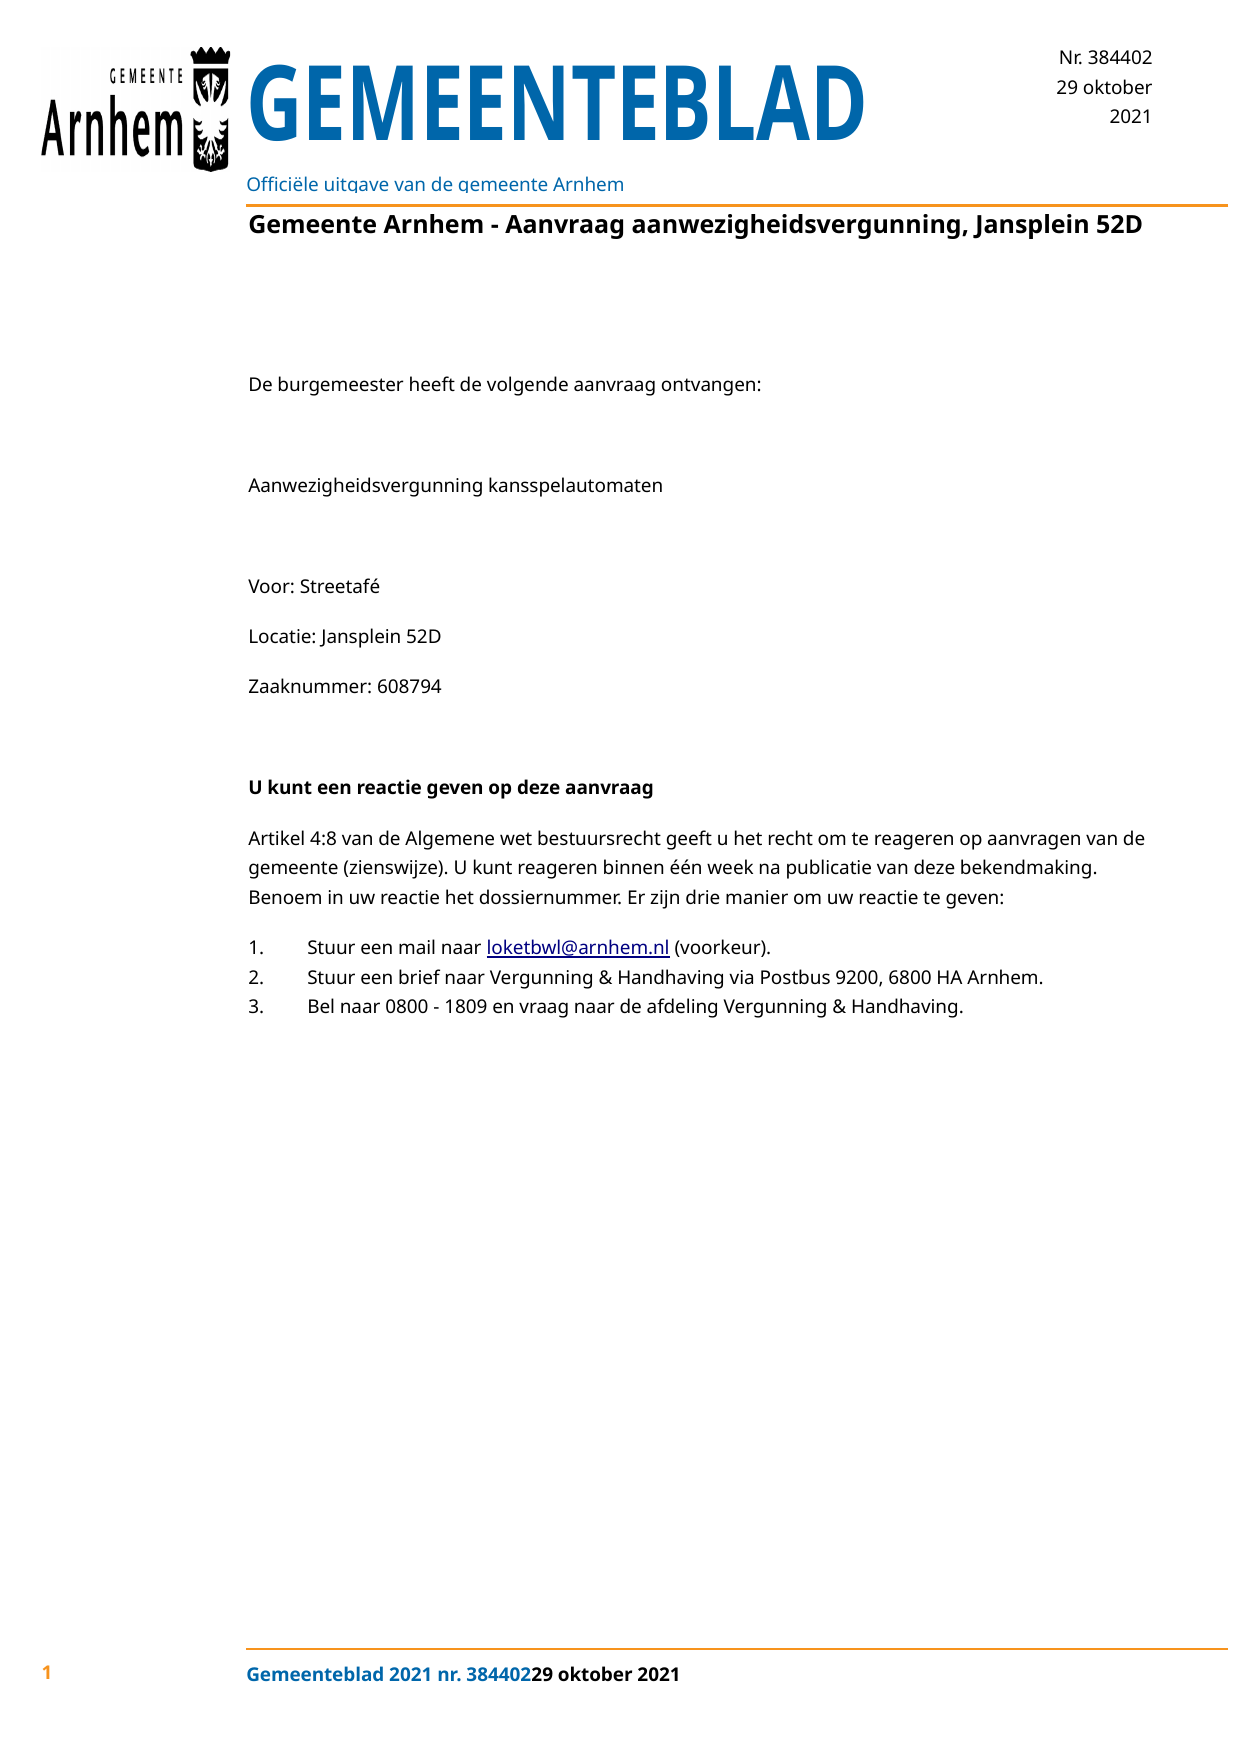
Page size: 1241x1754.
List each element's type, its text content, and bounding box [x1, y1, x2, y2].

text Artikel 4:8 van de Algemene wet bestuursrecht geeft u het recht om te reageren op aanvragen van de gemeente (zienswijze). U kunt reageren binnen één week na publicatie van deze bekendmaking. Benoem in uw reactie het dossiernummer. Er zijn drie manier om uw reactie te geven: [248, 825, 1152, 910]
picture [41, 47, 231, 172]
text Zaaknummer: 608794 [248, 674, 1152, 699]
text U kunt een reactie geven op deze aanvraag [248, 774, 1152, 800]
text Gemeente Arnhem - Aanvraag aanwezigheidsvergunning, Jansplein 52D [248, 207, 1152, 241]
list Stuur een mail naar loketbwl@arnhem.nl (voorkeur). [248, 934, 1152, 960]
text Locatie: Jansplein 52D [248, 623, 1152, 649]
text Aanwezigheidsvergunning kansspelautomaten [248, 472, 1152, 498]
text Voor: Streetafé [248, 573, 1152, 598]
text De burgemeester heeft de volgende aanvraag ontvangen: [248, 371, 1152, 397]
list Bel naar 0800 - 1809 en vraag naar de afdeling Vergunning & Handhaving. [248, 994, 1152, 1019]
list Stuur een brief naar Vergunning & Handhaving via Postbus 9200, 6800 HA Arnhem. [248, 964, 1152, 990]
